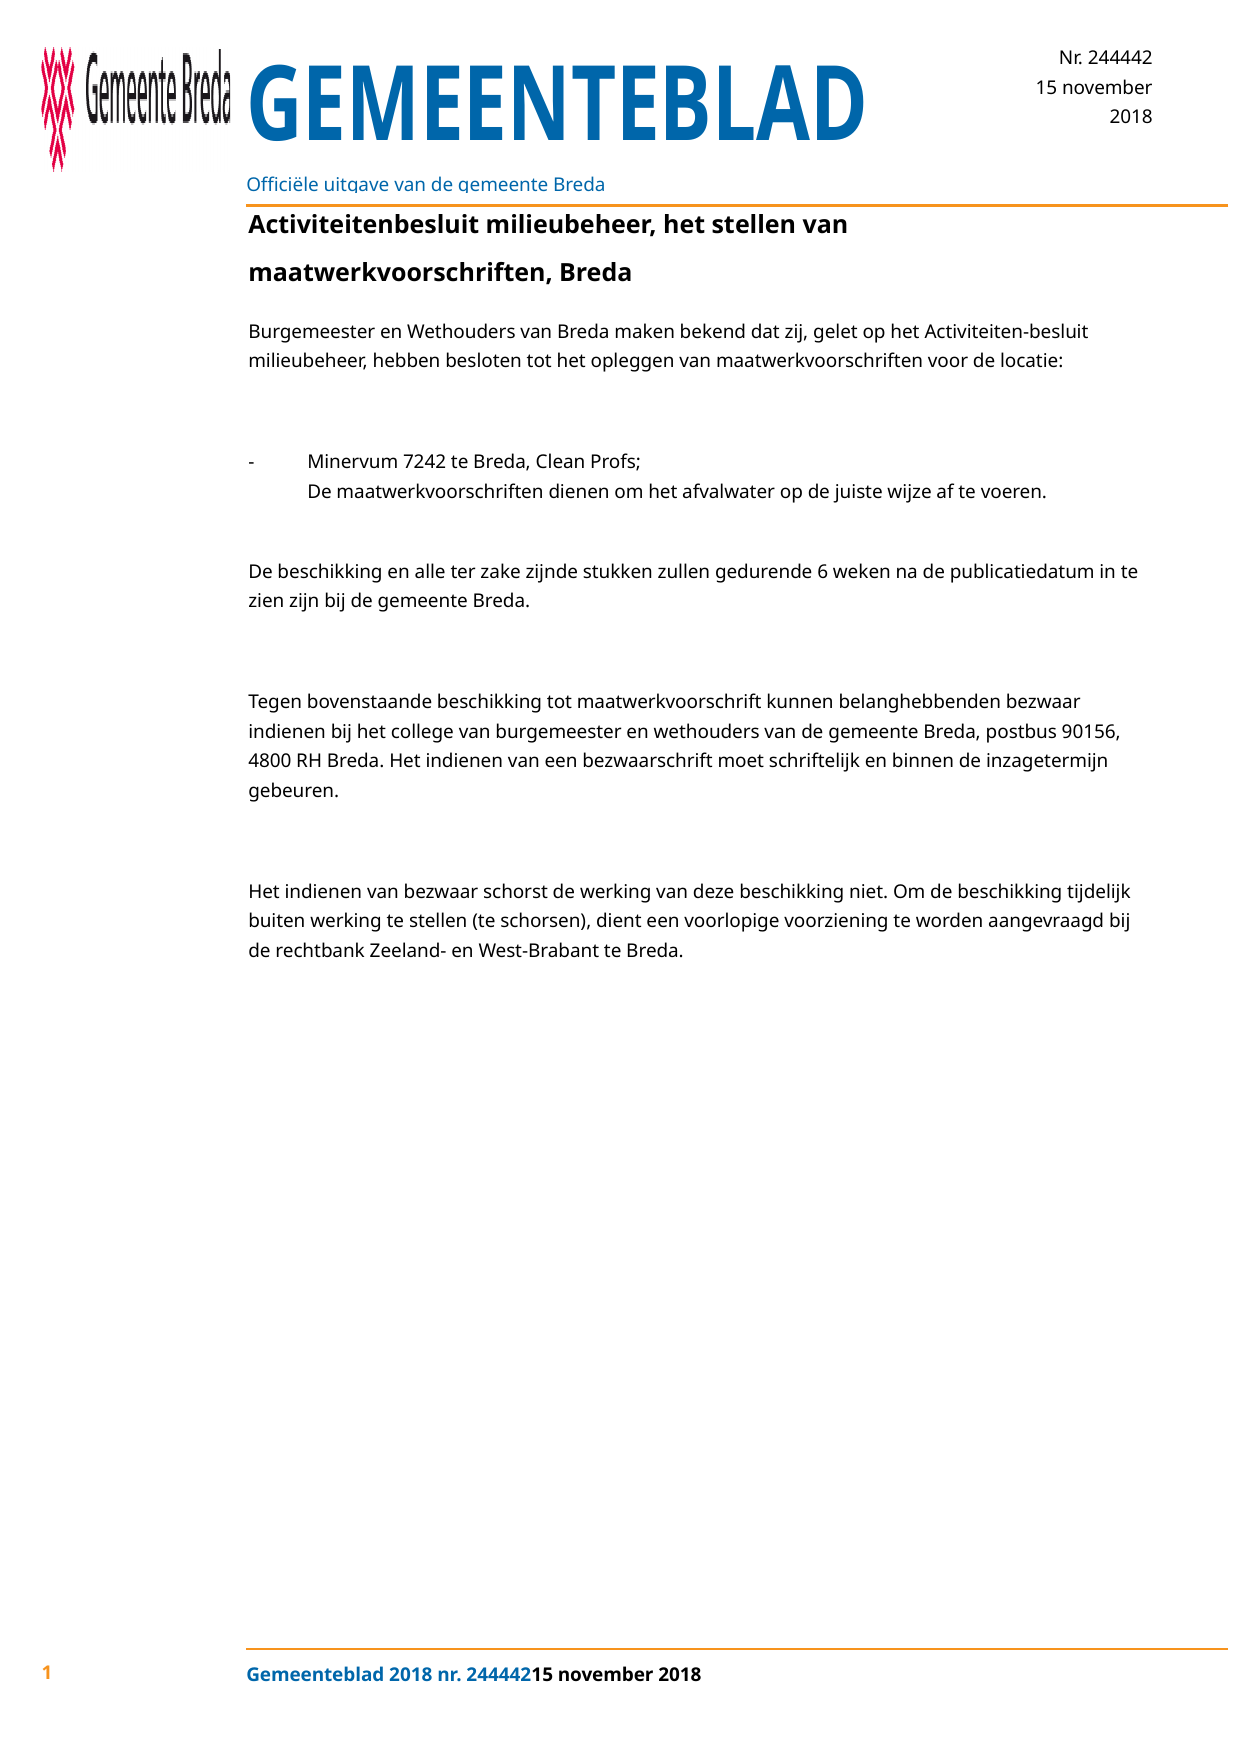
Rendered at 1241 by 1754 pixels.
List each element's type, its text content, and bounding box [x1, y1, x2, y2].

list Minervum 7242 te Breda, Clean Profs; [248, 448, 1152, 474]
text Activiteitenbesluit milieubeheer, het stellen van maatwerkvoorschriften, Breda [248, 207, 1152, 288]
picture [41, 47, 231, 172]
text Burgemeester en Wethouders van Breda maken bekend dat zij, gelet op het Activiteiten-besluit milieubeheer, hebben besloten tot het opleggen van maatwerkvoorschriften voor de locatie: [248, 318, 1152, 373]
text Tegen bovenstaande beschikking tot maatwerkvoorschrift kunnen belanghebbenden bezwaar indienen bij het college van burgemeester en wethouders van de gemeente Breda, postbus 90156, 4800 RH Breda. Het indienen van een bezwaarschrift moet schriftelijk en binnen de inzagetermijn gebeuren. [248, 688, 1152, 803]
list De maatwerkvoorschriften dienen om het afvalwater op de juiste wijze af te voeren. [248, 478, 1152, 504]
text De beschikking en alle ter zake zijnde stukken zullen gedurende 6 weken na de publicatiedatum in te zien zijn bij de gemeente Breda. [248, 558, 1152, 613]
text Het indienen van bezwaar schorst de werking van deze beschikking niet. Om de beschikking tijdelijk buiten werking te stellen (te schorsen), dient een voorlopige voorziening te worden aangevraagd bij de rechtbank Zeeland- en West-Brabant te Breda. [248, 878, 1152, 963]
